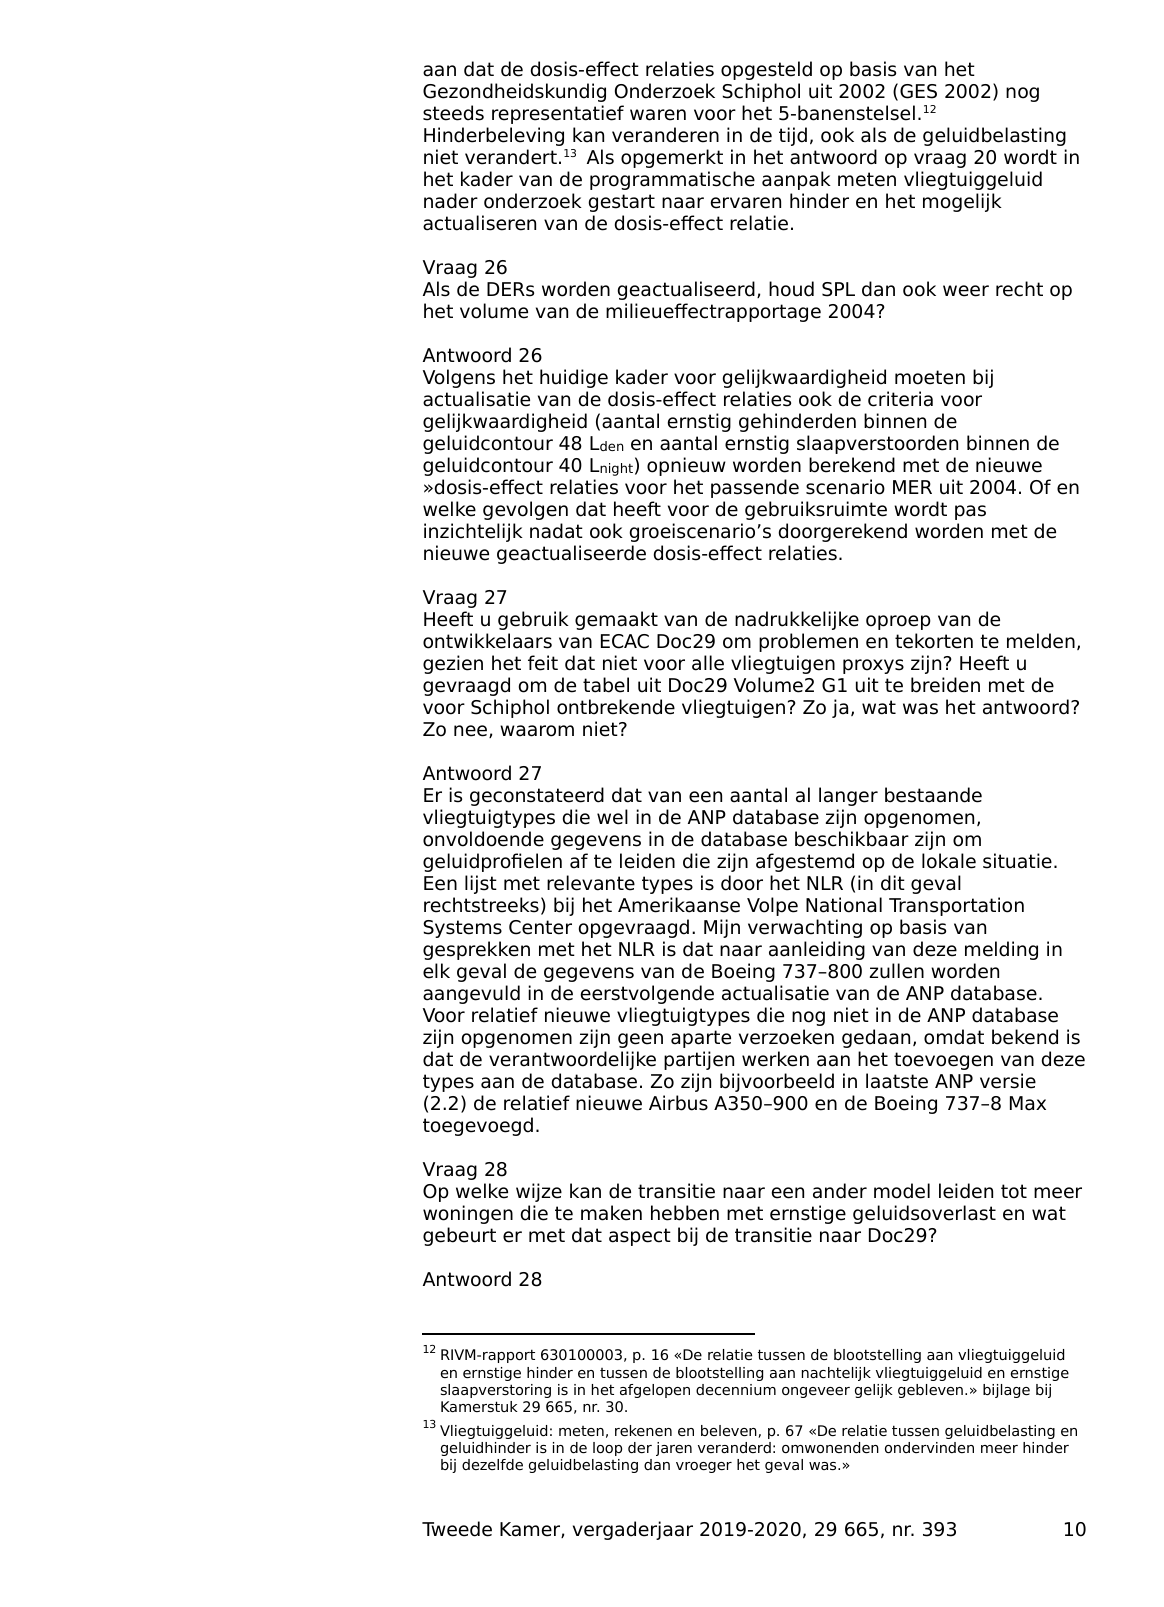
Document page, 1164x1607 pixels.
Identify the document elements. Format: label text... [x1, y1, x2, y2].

text Vraag 27 [422, 587, 1087, 609]
text Antwoord 27 [422, 763, 1087, 785]
text Antwoord 26 [422, 345, 1087, 367]
text Heeft u gebruik gemaakt van de nadrukkelijke oproep van de ontwikkelaars van ECAC Doc29 om problemen en tekorten te melden, gezien het feit dat niet voor alle vliegtuigen proxys zijn? Heeft u gevraagd om de tabel uit Doc29 Volume2 G1 uit te breiden met de voor Schiphol ontbrekende vliegtuigen? Zo ja, wat was het antwoord? Zo nee, waarom niet? [422, 609, 1087, 741]
text Hinderbeleving kan veranderen in de tijd, ook als de geluidbelasting niet verandert. Als opgemerkt in het antwoord op vraag 20 wordt in het kader van de programmatische aanpak meten vliegtuiggeluid nader onderzoek gestart naar ervaren hinder en het mogelijk actualiseren van de dosis-effect relatie. [422, 125, 1087, 235]
text Voor relatief nieuwe vliegtuigtypes die nog niet in de ANP database zijn opgenomen zijn geen aparte verzoeken gedaan, omdat bekend is dat de verantwoordelijke partijen werken aan het toevoegen van deze types aan de database. Zo zijn bijvoorbeeld in laatste ANP versie (2.2) de relatief nieuwe Airbus A350–900 en de Boeing 737–8 Max toegevoegd. [422, 1005, 1087, 1137]
text Op welke wijze kan de transitie naar een ander model leiden tot meer woningen die te maken hebben met ernstige geluidsoverlast en wat gebeurt er met dat aspect bij de transitie naar Doc29? [422, 1181, 1087, 1247]
text Vraag 28 [422, 1159, 1087, 1181]
text Er is geconstateerd dat van een aantal al langer bestaande vliegtuigtypes die wel in de ANP database zijn opgenomen, onvoldoende gegevens in de database beschikbaar zijn om geluidprofielen af te leiden die zijn afgestemd op de lokale situatie. Een lijst met relevante types is door het NLR (in dit geval rechtstreeks) bij het Amerikaanse Volpe National Transportation Systems Center opgevraagd. Mijn verwachting op basis van gesprekken met het NLR is dat naar aanleiding van deze melding in elk geval de gegevens van de Boeing 737–800 zullen worden aangevuld in de eerstvolgende actualisatie van de ANP database. [422, 785, 1087, 1005]
text aan dat de dosis-effect relaties opgesteld op basis van het Gezondheidskundig Onderzoek Schiphol uit 2002 (GES 2002) nog steeds representatief waren voor het 5-banenstelsel. [422, 59, 1087, 125]
text Vliegtuiggeluid: meten, rekenen en beleven, p. 67 «De relatie tussen geluidbelasting en geluidhinder is in de loop der jaren veranderd: omwonenden ondervinden meer hinder bij dezelfde geluidbelasting dan vroeger het geval was.» [422, 1418, 1087, 1474]
text Vraag 26 [422, 257, 1087, 279]
text RIVM-rapport 630100003, p. 16 «De relatie tussen de blootstelling aan vliegtuiggeluid en ernstige hinder en tussen de blootstelling aan nachtelijk vliegtuiggeluid en ernstige slaapverstoring is in het afgelopen decennium ongeveer gelijk gebleven.» bijlage bij Kamerstuk 29 665, nr. 30. [422, 1343, 1087, 1416]
text Antwoord 28 [422, 1269, 1087, 1291]
text Als de DERs worden geactualiseerd, houd SPL dan ook weer recht op het volume van de milieueffectrapportage 2004? [422, 279, 1087, 323]
text Volgens het huidige kader voor gelijkwaardigheid moeten bij actualisatie van de dosis-effect relaties ook de criteria voor gelijkwaardigheid (aantal ernstig gehinderden binnen de geluidcontour 48 Lden en aantal ernstig slaapverstoorden binnen de geluidcontour 40 Lnight) opnieuw worden berekend met de nieuwe »dosis-effect relaties voor het passende scenario MER uit 2004. Of en welke gevolgen dat heeft voor de gebruiksruimte wordt pas inzichtelijk nadat ook groeiscenario’s doorgerekend worden met de nieuwe geactualiseerde dosis-effect relaties. [422, 367, 1087, 565]
